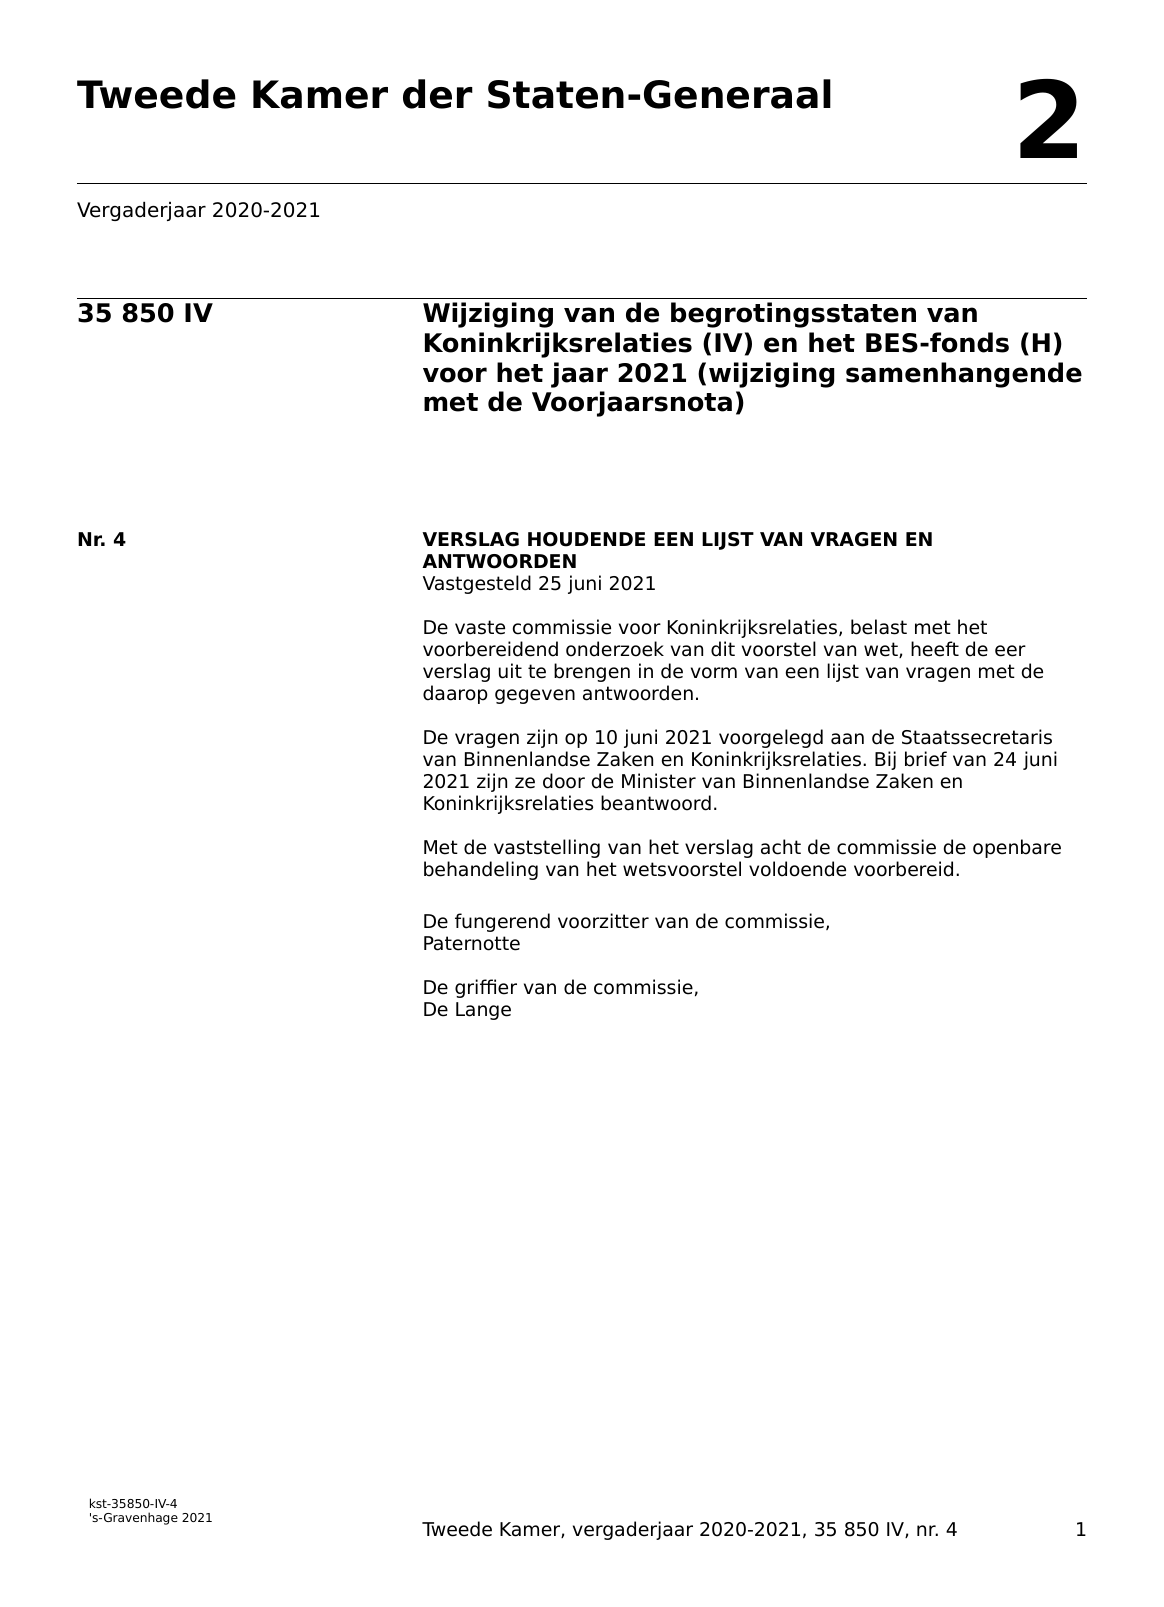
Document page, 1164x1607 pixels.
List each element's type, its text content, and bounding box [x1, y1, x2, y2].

text Met de vaststelling van het verslag acht de commissie de openbare behandeling van het wetsvoorstel voldoende voorbereid. [422, 837, 1087, 881]
table_header Tweede Kamer der Staten-Generaal [77, 59, 886, 183]
text 's-Gravenhage 2021 [88, 1511, 323, 1525]
text De vragen zijn op 10 juni 2021 voorgelegd aan de Staatssecretaris van Binnenlandse Zaken en Koninkrijksrelaties. Bij brief van 24 juni 2021 zijn ze door de Minister van Binnenlandse Zaken en Koninkrijksrelaties beantwoord. [422, 727, 1087, 815]
subtitle Nr. 4 VERSLAG HOUDENDE EEN LIJST VAN VRAGEN EN ANTWOORDEN [77, 529, 1087, 573]
text De fungerend voorzitter van de commissie, Paternotte [422, 911, 1087, 955]
subtitle 35 850 IV Wijziging van de begrotingsstaten van Koninkrijksrelaties (IV) en het BES-fonds (H) voor het jaar 2021 (wijziging samenhangende met de Voorjaarsnota) [77, 299, 1087, 418]
text De griffier van de commissie, De Lange [422, 977, 1087, 1021]
text Vastgesteld 25 juni 2021 [422, 573, 1087, 595]
table_cell Vergaderjaar 2020-2021 [77, 184, 1087, 298]
text kst-35850-IV-4 [88, 1497, 323, 1511]
table_header 2 [886, 59, 1087, 183]
text De vaste commissie voor Koninkrijksrelaties, belast met het voorbereidend onderzoek van dit voorstel van wet, heeft de eer verslag uit te brengen in de vorm van een lijst van vragen met de daarop gegeven antwoorden. [422, 617, 1087, 705]
